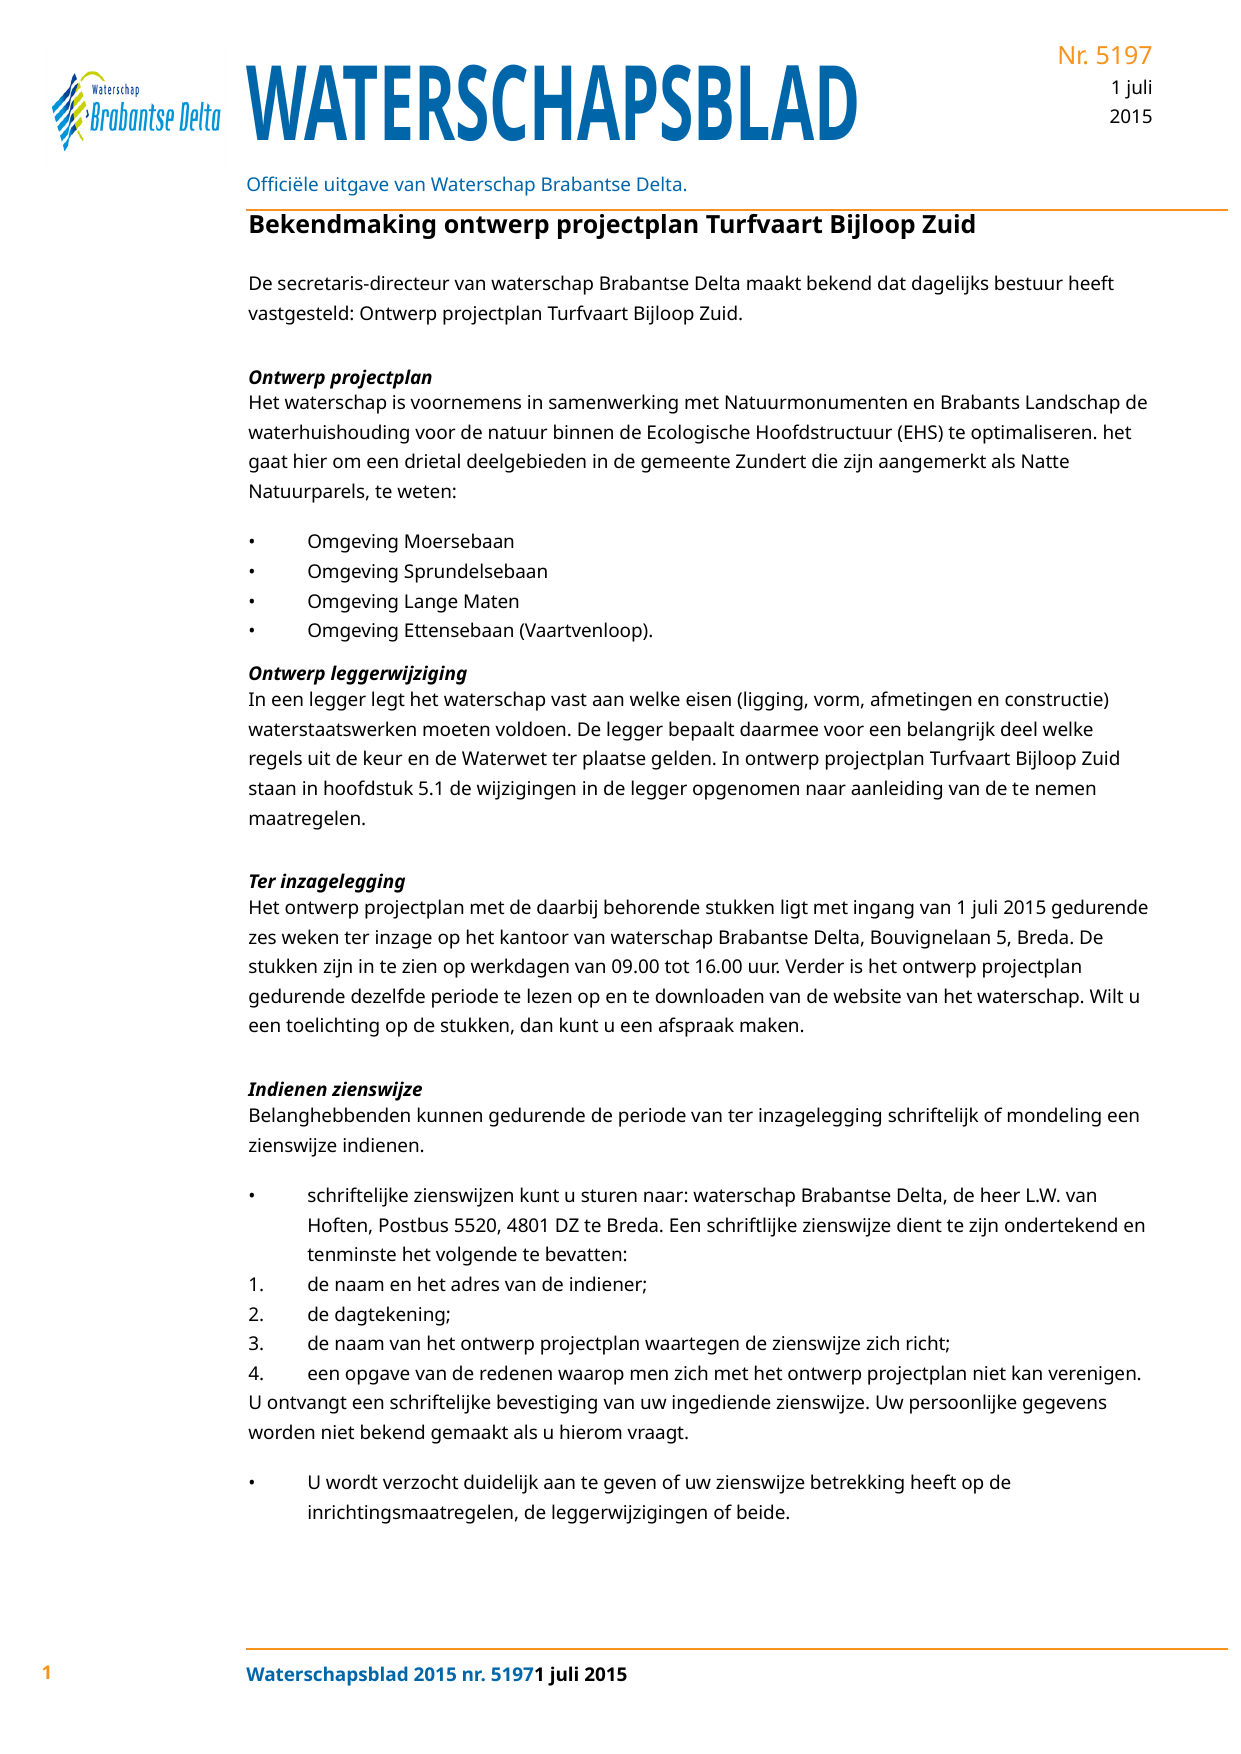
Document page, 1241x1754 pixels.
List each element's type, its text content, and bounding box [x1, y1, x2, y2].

text U ontvangt een schriftelijke bevestiging van uw ingediende zienswijze. Uw persoonlijke gegevens worden niet bekend gemaakt als u hierom vraagt. [248, 1389, 1152, 1445]
text Het waterschap is voornemens in samenwerking met Natuurmonumenten en Brabants Landschap de waterhuishouding voor de natuur binnen de Ecologische Hoofdstructuur (EHS) te optimaliseren. het gaat hier om een drietal deelgebieden in de gemeente Zundert die zijn aangemerkt als Natte Natuurparels, te weten: [248, 389, 1152, 504]
list een opgave van de redenen waarop men zich met het ontwerp projectplan niet kan verenigen. [248, 1360, 1152, 1386]
list U wordt verzocht duidelijk aan te geven of uw zienswijze betrekking heeft op de inrichtingsmaatregelen, de leggerwijzigingen of beide. [248, 1469, 1152, 1525]
text Het ontwerp projectplan met de daarbij behorende stukken ligt met ingang van 1 juli 2015 gedurende zes weken ter inzage op het kantoor van waterschap Brabantse Delta, Bouvignelaan 5, Breda. De stukken zijn in te zien op werkdagen van 09.00 tot 16.00 uur. Verder is het ontwerp projectplan gedurende dezelfde periode te lezen op en te downloaden van de website van het waterschap. Wilt u een toelichting op de stukken, dan kunt u een afspraak maken. [248, 894, 1152, 1038]
text De secretaris-directeur van waterschap Brabantse Delta maakt bekend dat dagelijks bestuur heeft vastgesteld: Ontwerp projectplan Turfvaart Bijloop Zuid. [248, 270, 1152, 326]
text Bekendmaking ontwerp projectplan Turfvaart Bijloop Zuid [248, 211, 1152, 241]
text Indienen zienswijze [248, 1077, 1152, 1102]
list de naam van het ontwerp projectplan waartegen de zienswijze zich richt; [248, 1330, 1152, 1356]
picture [41, 47, 231, 172]
text Ter inzagelegging [248, 869, 1152, 894]
text Belanghebbenden kunnen gedurende de periode van ter inzagelegging schriftelijk of mondeling een zienswijze indienen. [248, 1102, 1152, 1158]
text Ontwerp leggerwijziging [248, 661, 1152, 686]
list Omgeving Sprundelsebaan [248, 558, 1152, 584]
list de dagtekening; [248, 1301, 1152, 1326]
list Omgeving Ettensebaan (Vaartvenloop). [248, 617, 1152, 643]
list Omgeving Lange Maten [248, 588, 1152, 614]
text In een legger legt het waterschap vast aan welke eisen (ligging, vorm, afmetingen en constructie) waterstaatswerken moeten voldoen. De legger bepaalt daarmee voor een belangrijk deel welke regels uit de keur en de Waterwet ter plaatse gelden. In ontwerp projectplan Turfvaart Bijloop Zuid staan in hoofdstuk 5.1 de wijzigingen in de legger opgenomen naar aanleiding van de te nemen maatregelen. [248, 686, 1152, 830]
list Omgeving Moersebaan [248, 529, 1152, 554]
list de naam en het adres van de indiener; [248, 1271, 1152, 1297]
list schriftelijke zienswijzen kunt u sturen naar: waterschap Brabantse Delta, de heer L.W. van Hoften, Postbus 5520, 4801 DZ te Breda. Een schriftlijke zienswijze dient te zijn ondertekend en tenminste het volgende te bevatten: [248, 1182, 1152, 1267]
text Ontwerp projectplan [248, 364, 1152, 389]
